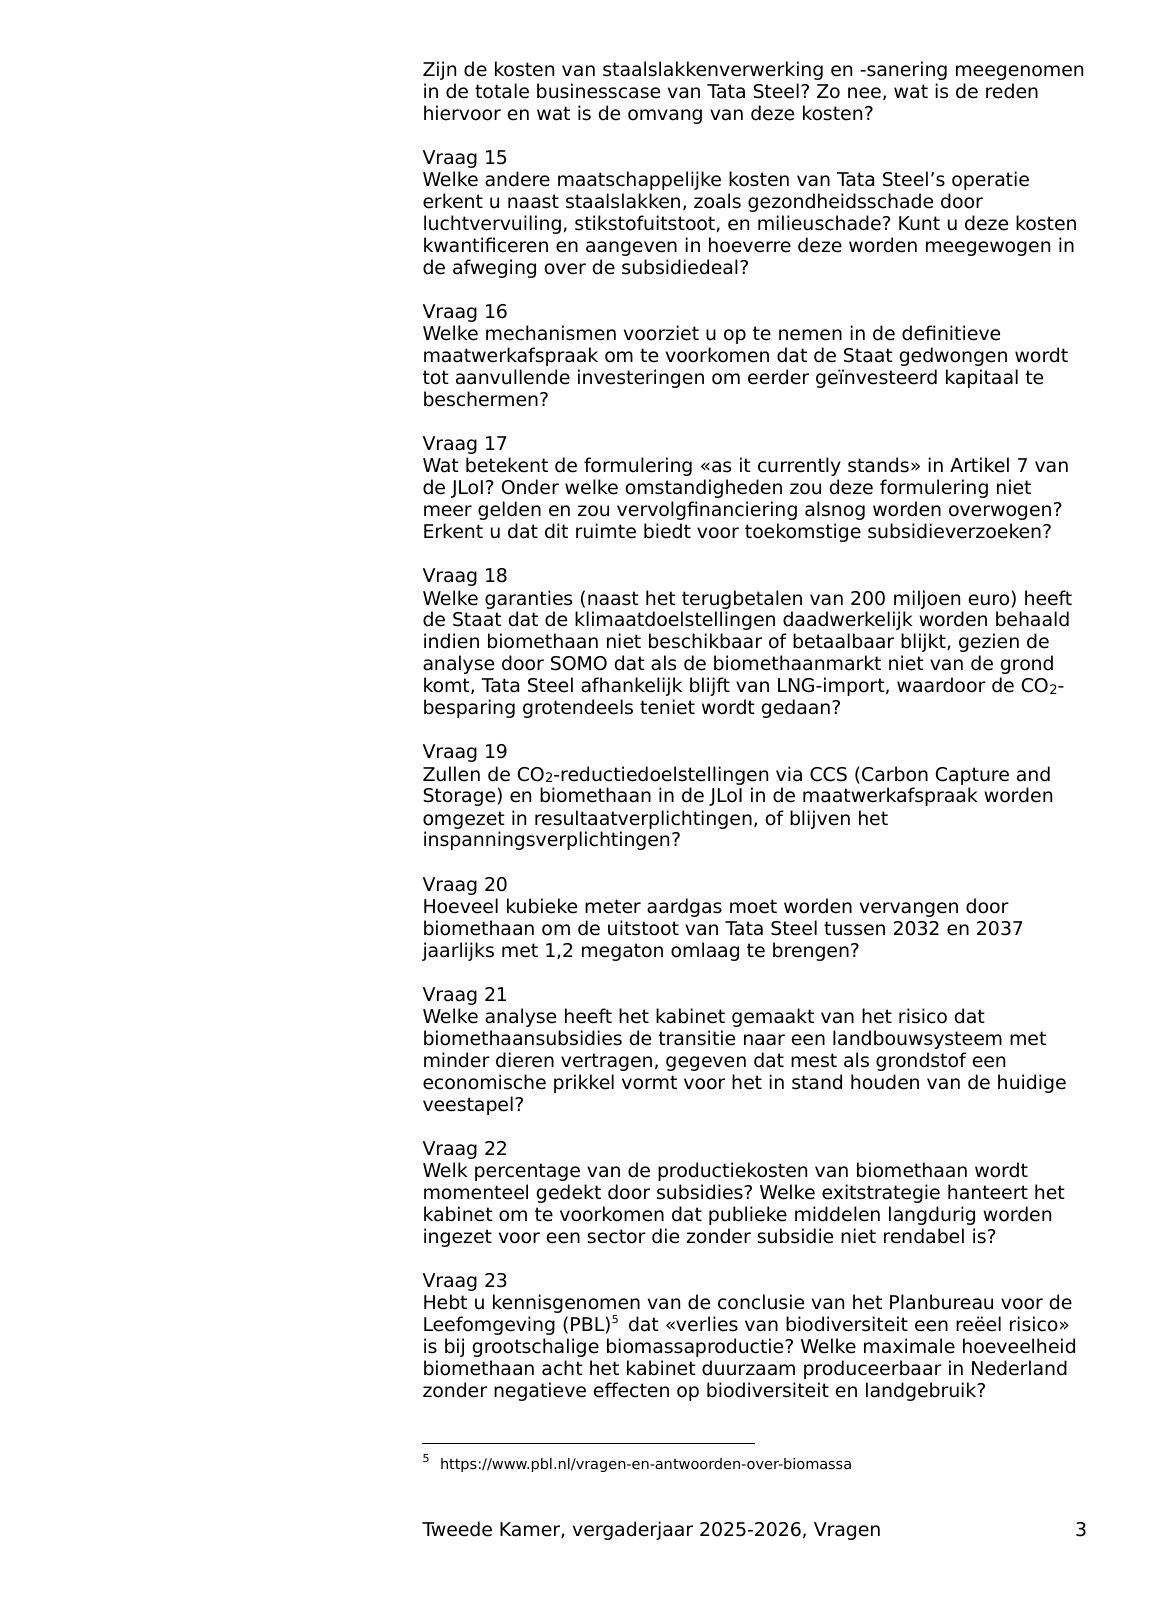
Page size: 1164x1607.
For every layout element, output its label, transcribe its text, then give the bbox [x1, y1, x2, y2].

text Wat betekent de formulering «as it currently stands» in Artikel 7 van de JLoI? Onder welke omstandigheden zou deze formulering niet meer gelden en zou vervolgfinanciering alsnog worden overwogen? Erkent u dat dit ruimte biedt voor toekomstige subsidieverzoeken? [422, 455, 1087, 543]
text Vraag 22 [422, 1138, 1087, 1160]
text Welke analyse heeft het kabinet gemaakt van het risico dat biomethaansubsidies de transitie naar een landbouwsysteem met minder dieren vertragen, gegeven dat mest als grondstof een economische prikkel vormt voor het in stand houden van de huidige veestapel? [422, 1006, 1087, 1116]
text Welke garanties (naast het terugbetalen van 200 miljoen euro) heeft de Staat dat de klimaatdoelstellingen daadwerkelijk worden behaald indien biomethaan niet beschikbaar of betaalbaar blijkt, gezien de analyse door SOMO dat als de biomethaanmarkt niet van de grond komt, Tata Steel afhankelijk blijft van LNG-import, waardoor de CO2-besparing grotendeels teniet wordt gedaan? [422, 587, 1087, 719]
text Vraag 20 [422, 873, 1087, 896]
text Zullen de CO2-reductiedoelstellingen via CCS (Carbon Capture and Storage) en biomethaan in de JLoI in de maatwerkafspraak worden omgezet in resultaatverplichtingen, of blijven het inspanningsverplichtingen? [422, 763, 1087, 851]
text Zijn de kosten van staalslakkenverwerking en -sanering meegenomen in de totale businesscase van Tata Steel? Zo nee, wat is de reden hiervoor en wat is de omvang van deze kosten? [422, 59, 1087, 125]
text Hebt u kennisgenomen van de conclusie van het Planbureau voor de Leefomgeving (PBL) dat «verlies van biodiversiteit een reëel risico» is bij grootschalige biomassaproductie? Welke maximale hoeveelheid biomethaan acht het kabinet duurzaam produceerbaar in Nederland zonder negatieve effecten op biodiversiteit en landgebruik? [422, 1292, 1087, 1402]
text https://www.pbl.nl/vragen-en-antwoorden-over-biomassa [422, 1452, 1087, 1474]
text Vraag 15 [422, 147, 1087, 169]
text Welke mechanismen voorziet u op te nemen in de definitieve maatwerkafspraak om te voorkomen dat de Staat gedwongen wordt tot aanvullende investeringen om eerder geïnvesteerd kapitaal te beschermen? [422, 323, 1087, 411]
text Vraag 23 [422, 1270, 1087, 1292]
text Vraag 17 [422, 433, 1087, 455]
text Vraag 19 [422, 741, 1087, 763]
text Vraag 18 [422, 565, 1087, 587]
text Welke andere maatschappelijke kosten van Tata Steel’s operatie erkent u naast staalslakken, zoals gezondheidsschade door luchtvervuiling, stikstofuitstoot, en milieuschade? Kunt u deze kosten kwantificeren en aangeven in hoeverre deze worden meegewogen in de afweging over de subsidiedeal? [422, 169, 1087, 279]
text Welk percentage van de productiekosten van biomethaan wordt momenteel gedekt door subsidies? Welke exitstrategie hanteert het kabinet om te voorkomen dat publieke middelen langdurig worden ingezet voor een sector die zonder subsidie niet rendabel is? [422, 1160, 1087, 1248]
text Vraag 16 [422, 301, 1087, 323]
text Hoeveel kubieke meter aardgas moet worden vervangen door biomethaan om de uitstoot van Tata Steel tussen 2032 en 2037 jaarlijks met 1,2 megaton omlaag te brengen? [422, 896, 1087, 961]
text Vraag 21 [422, 984, 1087, 1006]
